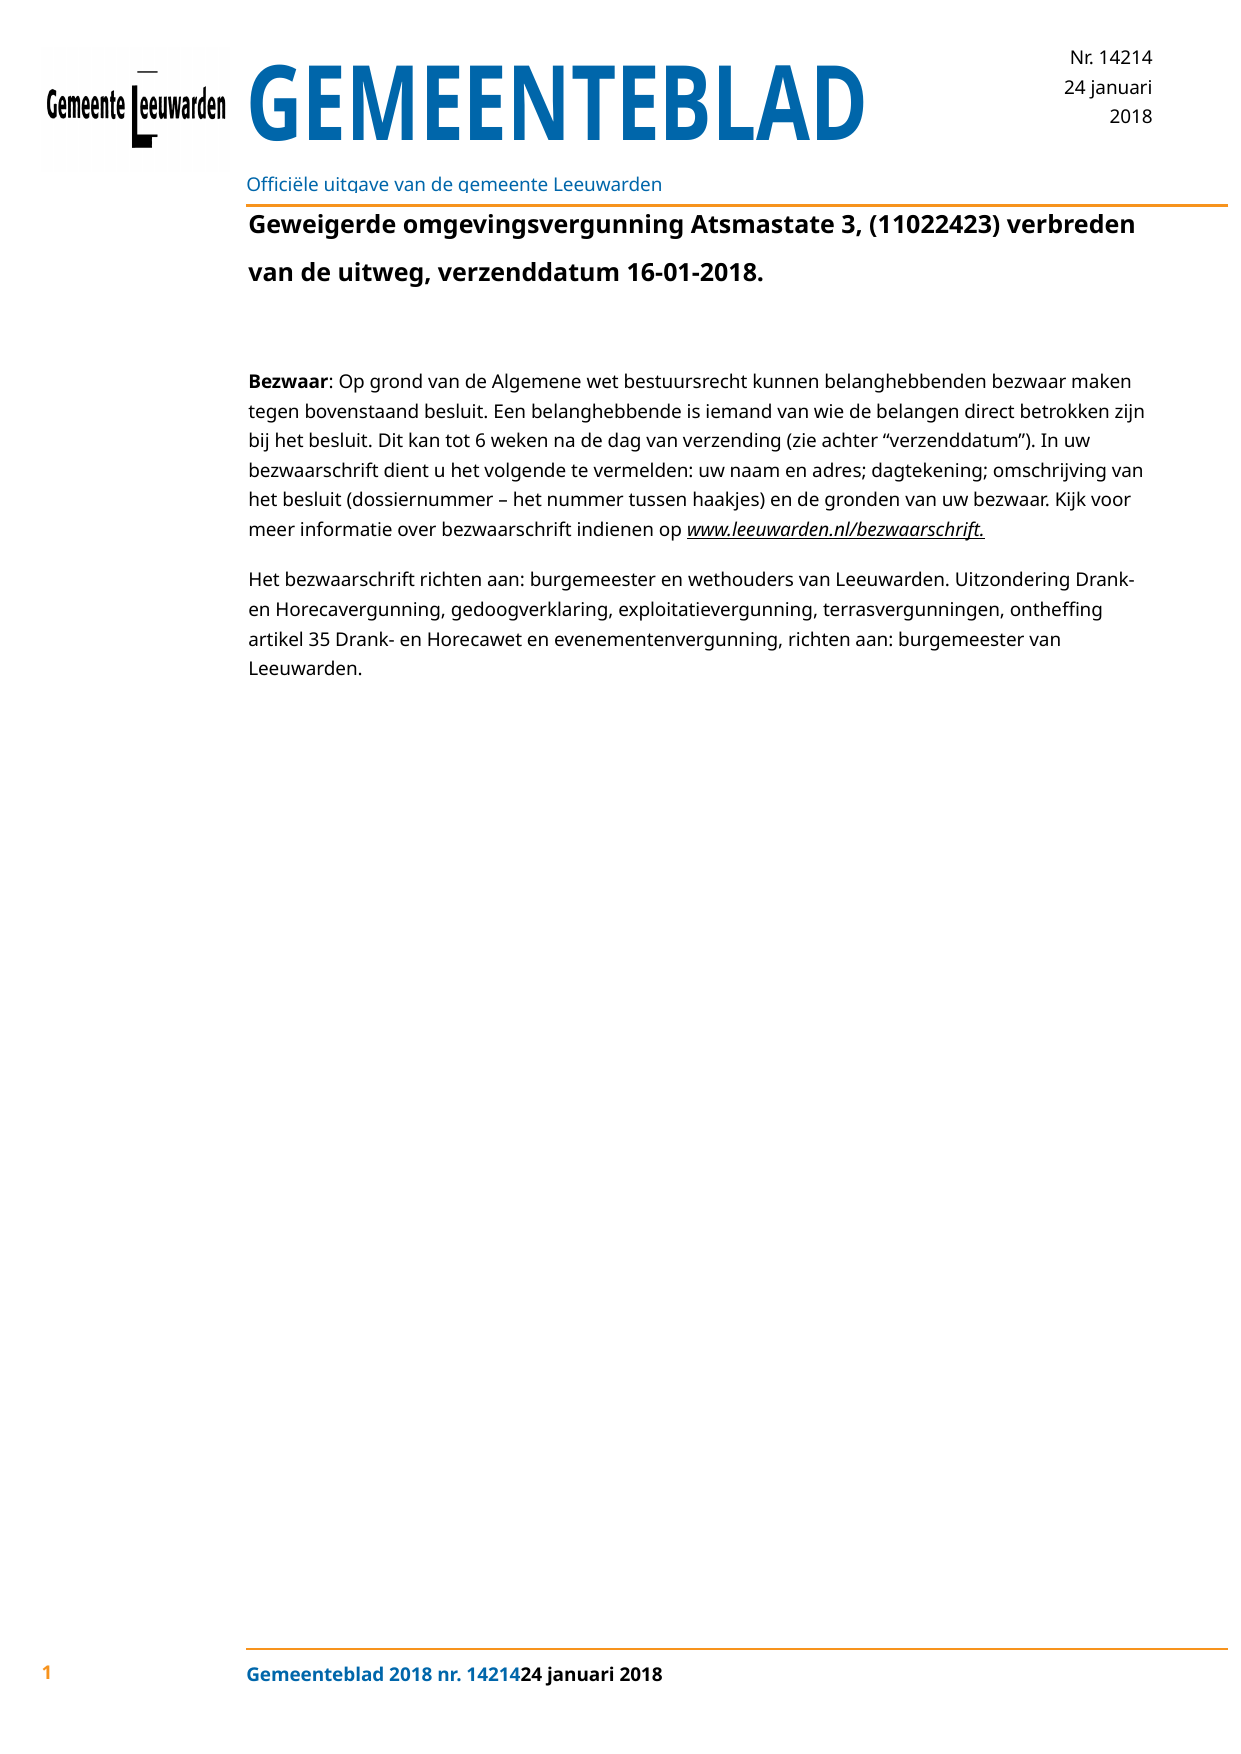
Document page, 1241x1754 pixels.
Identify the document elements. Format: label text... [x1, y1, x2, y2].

picture [41, 47, 231, 172]
text Bezwaar: Op grond van de Algemene wet bestuursrecht kunnen belanghebbenden bezwaar maken tegen bovenstaand besluit. Een belanghebbende is iemand van wie de belangen direct betrokken zijn bij het besluit. Dit kan tot 6 weken na de dag van verzending (zie achter “verzenddatum”). In uw bezwaarschrift dient u het volgende te vermelden: uw naam en adres; dagtekening; omschrijving van het besluit (dossiernummer – het nummer tussen haakjes) en de gronden van uw bezwaar. Kijk voor meer informatie over bezwaarschrift indienen op www.leeuwarden.nl/bezwaarschrift. [248, 368, 1152, 542]
text Geweigerde omgevingsvergunning Atsmastate 3, (11022423) verbreden van de uitweg, verzenddatum 16-01-2018. [248, 207, 1152, 288]
text Het bezwaarschrift richten aan: burgemeester en wethouders van Leeuwarden. Uitzondering Drank- en Horecavergunning, gedoogverklaring, exploitatievergunning, terrasvergunningen, ontheffing artikel 35 Drank- en Horecawet en evenementenvergunning, richten aan: burgemeester van Leeuwarden. [248, 567, 1152, 681]
